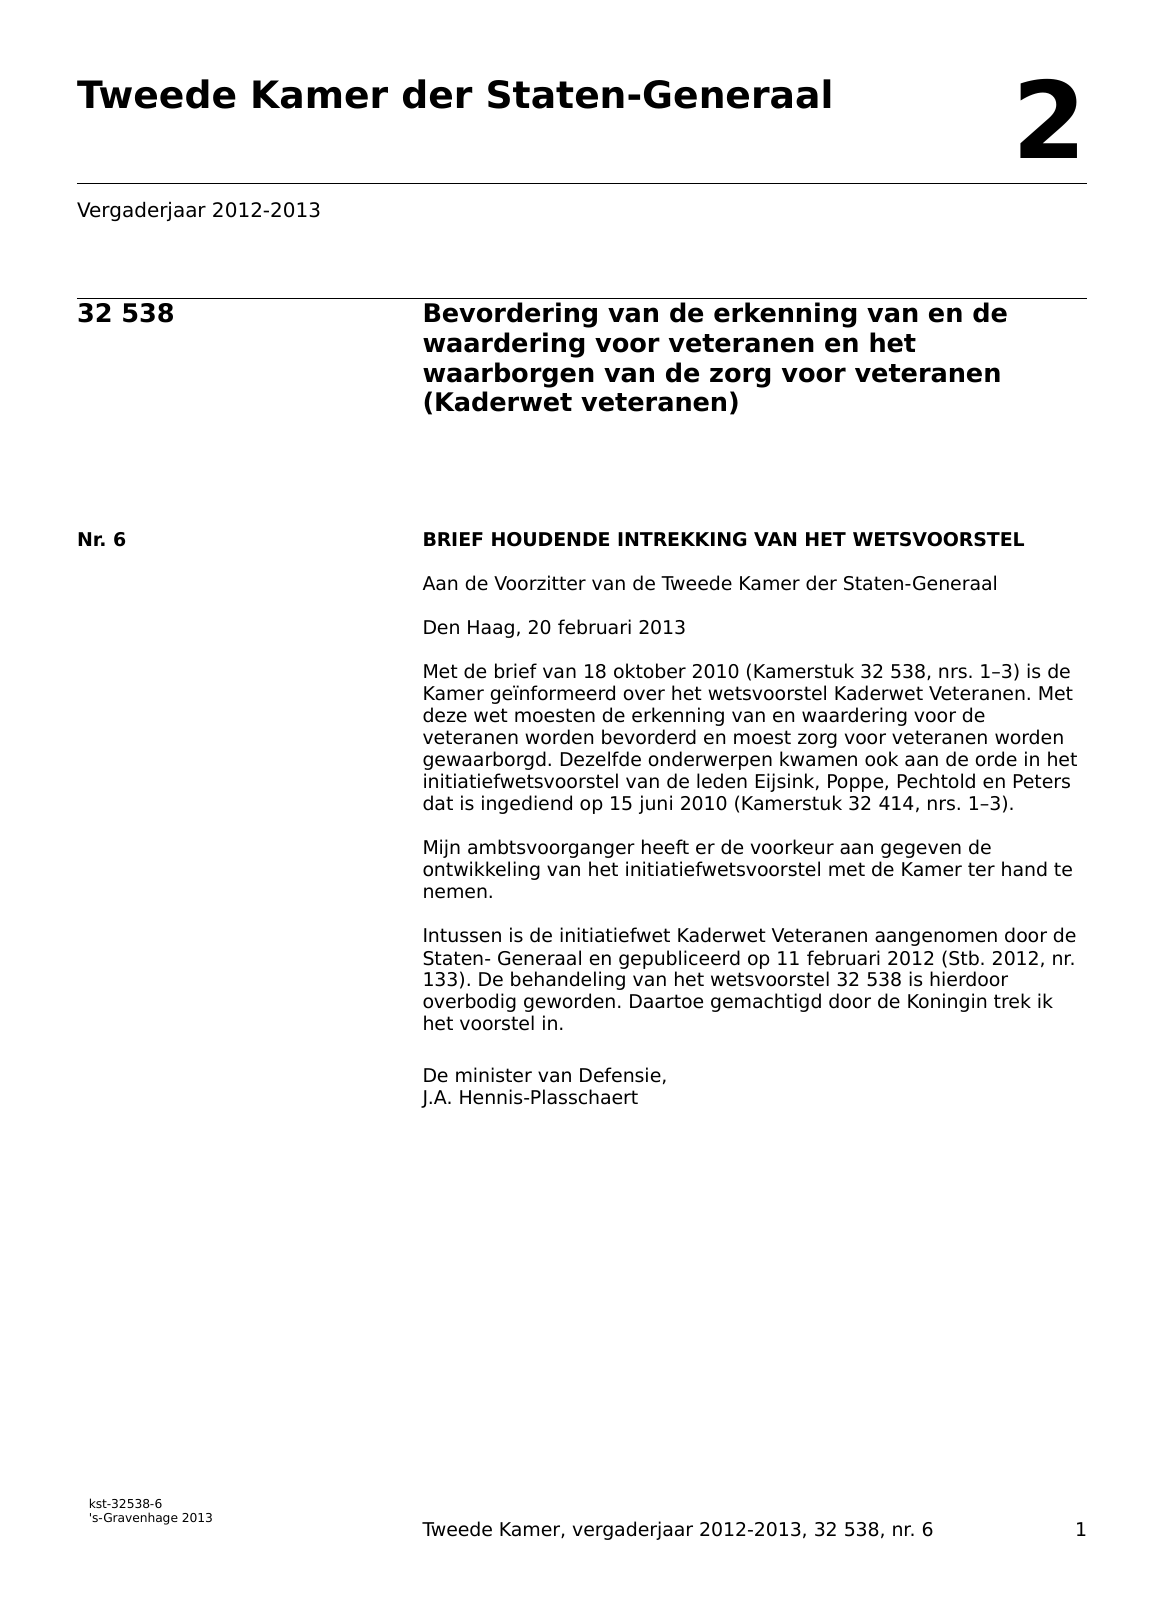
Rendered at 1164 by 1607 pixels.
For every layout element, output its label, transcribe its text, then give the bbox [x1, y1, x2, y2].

text 's-Gravenhage 2013 [88, 1511, 323, 1525]
text Intussen is de initiatiefwet Kaderwet Veteranen aangenomen door de Staten- Generaal en gepubliceerd op 11 februari 2012 (Stb. 2012, nr. 133). De behandeling van het wetsvoorstel 32 538 is hierdoor overbodig geworden. Daartoe gemachtigd door de Koningin trek ik het voorstel in. [422, 925, 1087, 1035]
text Met de brief van 18 oktober 2010 (Kamerstuk 32 538, nrs. 1–3) is de Kamer geïnformeerd over het wetsvoorstel Kaderwet Veteranen. Met deze wet moesten de erkenning van en waardering voor de veteranen worden bevorderd en moest zorg voor veteranen worden gewaarborgd. Dezelfde onderwerpen kwamen ook aan de orde in het initiatiefwetsvoorstel van de leden Eijsink, Poppe, Pechtold en Peters dat is ingediend op 15 juni 2010 (Kamerstuk 32 414, nrs. 1–3). [422, 661, 1087, 815]
table_header Tweede Kamer der Staten-Generaal [77, 59, 886, 183]
subtitle 32 538 Bevordering van de erkenning van en de waardering voor veteranen en het waarborgen van de zorg voor veteranen (Kaderwet veteranen) [77, 299, 1087, 418]
text De minister van Defensie, J.A. Hennis-Plasschaert [422, 1065, 1087, 1109]
text Mijn ambtsvoorganger heeft er de voorkeur aan gegeven de ontwikkeling van het initiatiefwetsvoorstel met de Kamer ter hand te nemen. [422, 837, 1087, 903]
text Aan de Voorzitter van de Tweede Kamer der Staten-Generaal [422, 573, 1087, 595]
subtitle Nr. 6 BRIEF HOUDENDE INTREKKING VAN HET WETSVOORSTEL [77, 529, 1087, 551]
text Den Haag, 20 februari 2013 [422, 617, 1087, 639]
table_header 2 [886, 59, 1087, 183]
table_cell Vergaderjaar 2012-2013 [77, 184, 1087, 298]
text kst-32538-6 [88, 1497, 323, 1511]
